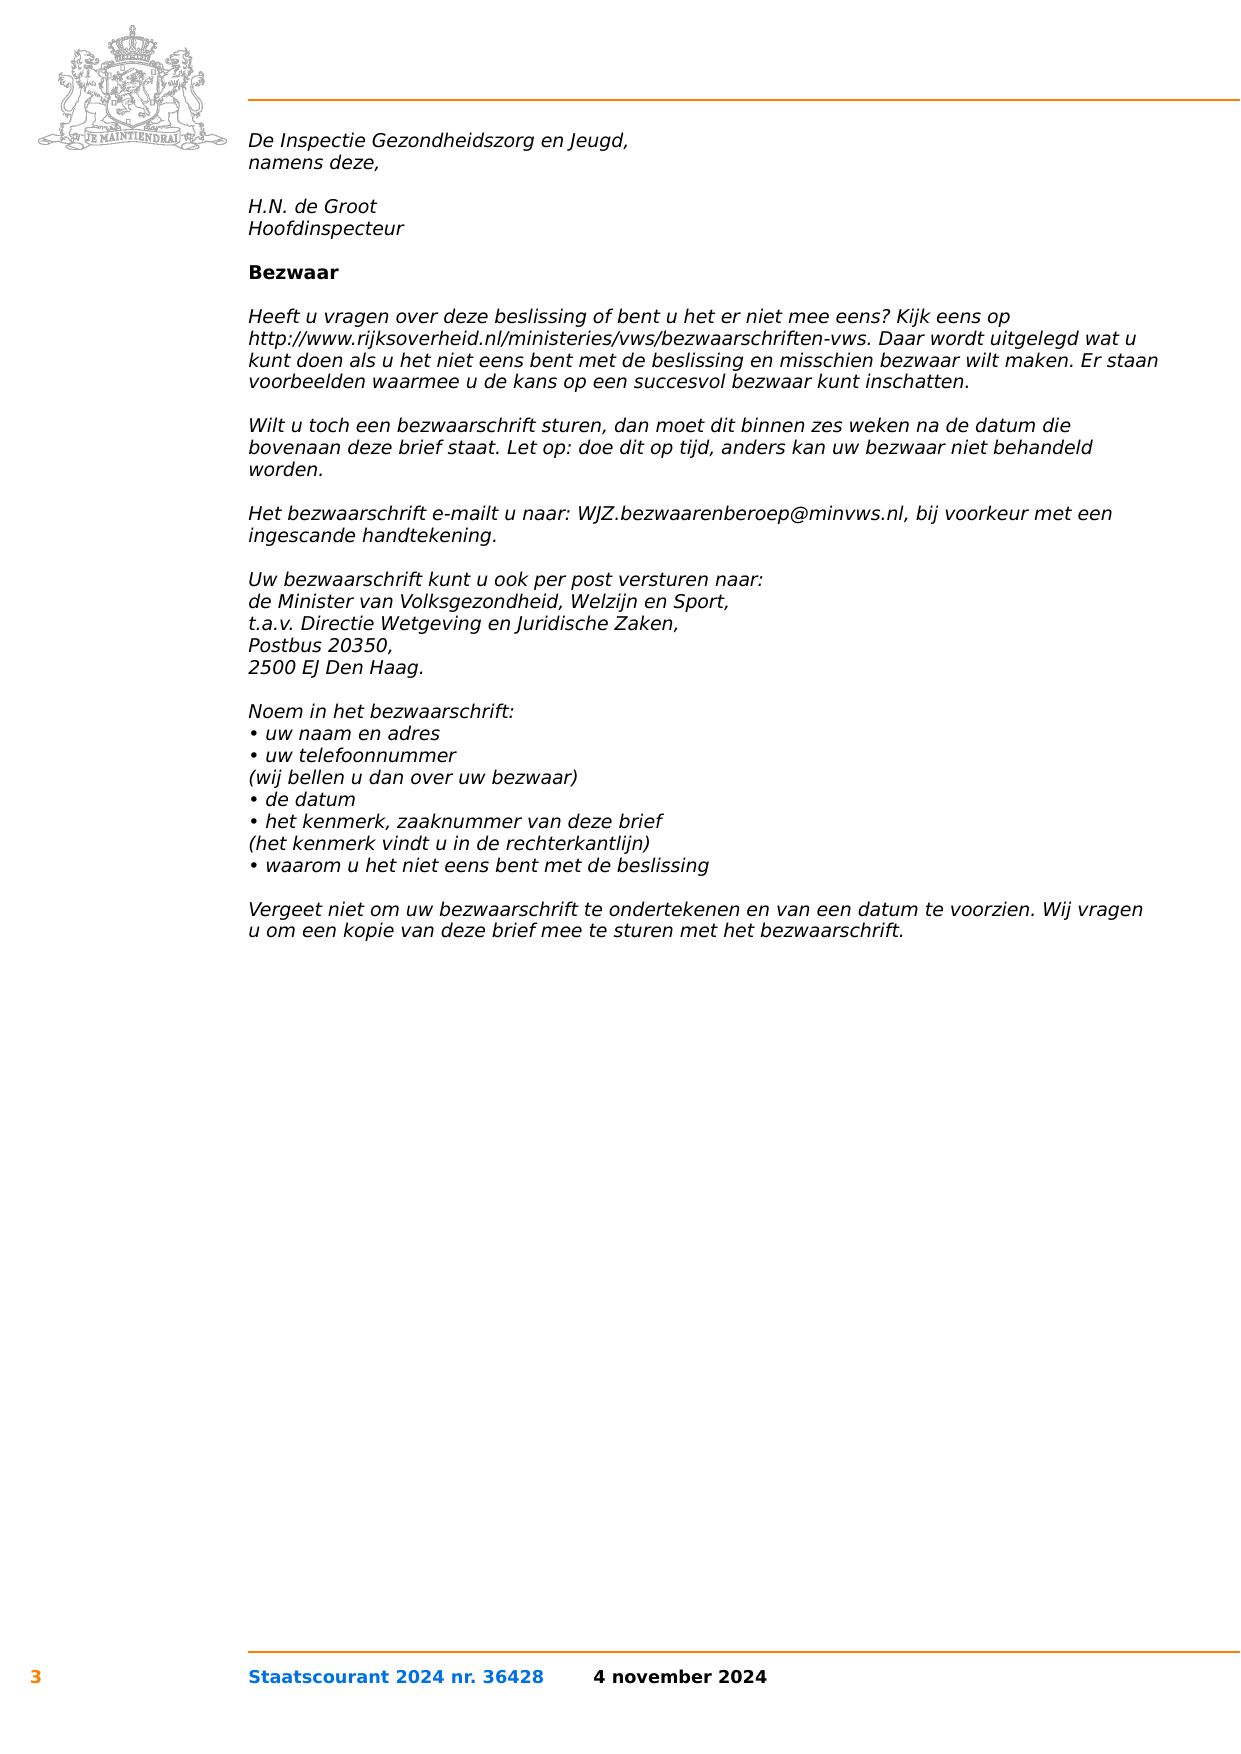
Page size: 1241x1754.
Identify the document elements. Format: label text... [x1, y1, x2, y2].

text (het kenmerk vindt u in de rechterkantlijn) [248, 833, 1163, 854]
text • uw naam en adres [248, 723, 1163, 745]
text • uw telefoonnummer [248, 745, 1163, 767]
text t.a.v. Directie Wetgeving en Juridische Zaken, [248, 613, 1163, 635]
text • het kenmerk, zaaknummer van deze brief [248, 811, 1163, 833]
text • de datum [248, 789, 1163, 811]
text Postbus 20350, [248, 635, 1163, 657]
text Uw bezwaarschrift kunt u ook per post versturen naar: [248, 569, 1163, 591]
text Bezwaar [248, 262, 1163, 284]
text • waarom u het niet eens bent met de beslissing [248, 854, 1163, 877]
picture [38, 25, 227, 150]
text Wilt u toch een bezwaarschrift sturen, dan moet dit binnen zes weken na de datum die bovenaan deze brief staat. Let op: doe dit op tijd, anders kan uw bezwaar niet behandeld worden. [248, 415, 1163, 481]
text 2500 EJ Den Haag. [248, 657, 1163, 679]
text (wij bellen u dan over uw bezwaar) [248, 767, 1163, 789]
text Heeft u vragen over deze beslissing of bent u het er niet mee eens? Kijk eens op http://www.rijksoverheid.nl/ministeries/vws/bezwaarschriften-vws. Daar wordt uitgelegd wat u kunt doen als u het niet eens bent met de beslissing en misschien bezwaar wilt maken. Er staan voorbeelden waarmee u de kans op een succesvol bezwaar kunt inschatten. [248, 306, 1163, 393]
text Het bezwaarschrift e-mailt u naar: WJZ.bezwaarenberoep@minvws.nl, bij voorkeur met een ingescande handtekening. [248, 503, 1163, 547]
text De Inspectie Gezondheidszorg en Jeugd, namens deze, H.N. de Groot Hoofdinspecteur [248, 130, 1163, 240]
text Vergeet niet om uw bezwaarschrift te ondertekenen en van een datum te voorzien. Wij vragen u om een kopie van deze brief mee te sturen met het bezwaarschrift. [248, 898, 1163, 942]
text Noem in het bezwaarschrift: [248, 701, 1163, 723]
text de Minister van Volksgezondheid, Welzijn en Sport, [248, 591, 1163, 613]
